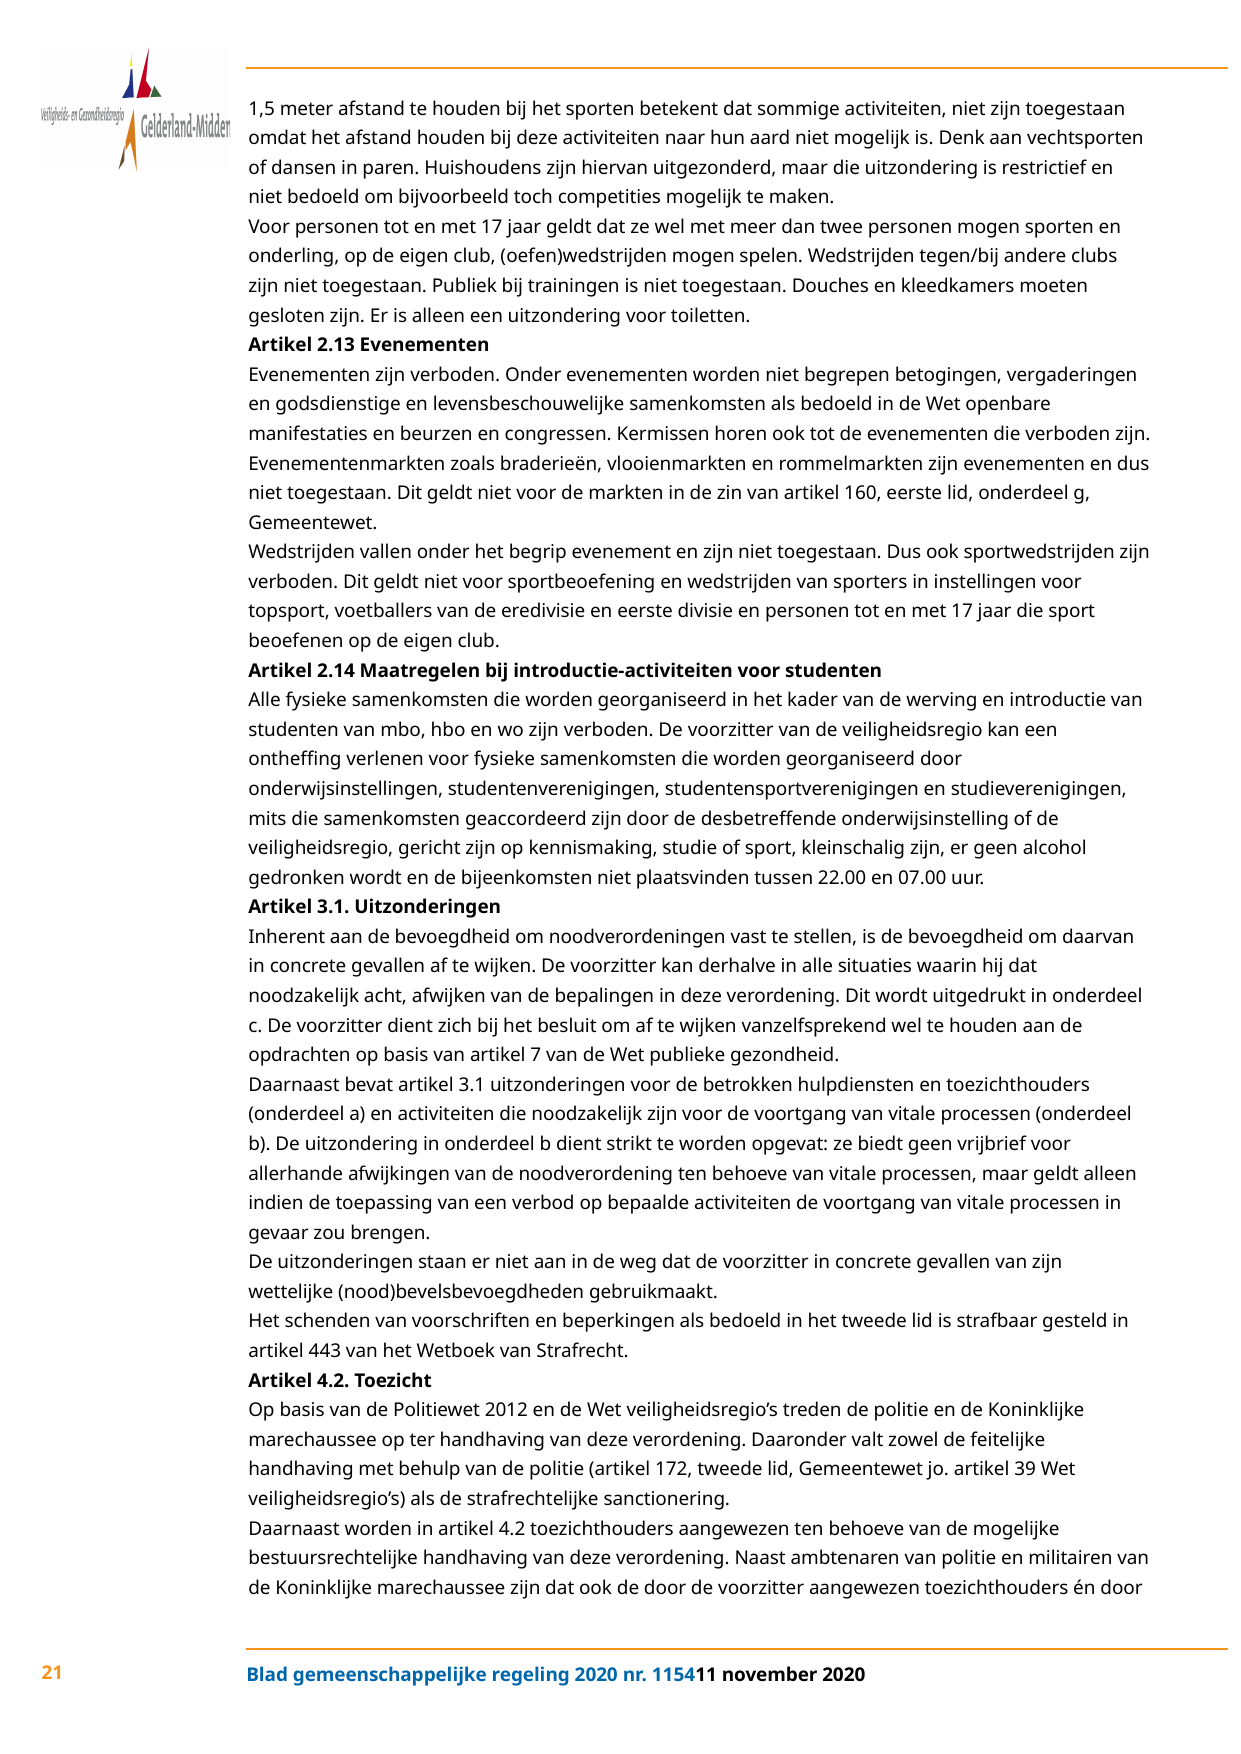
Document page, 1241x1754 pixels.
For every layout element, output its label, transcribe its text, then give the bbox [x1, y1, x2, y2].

text Wedstrijden vallen onder het begrip evenement en zijn niet toegestaan. Dus ook sportwedstrijden zijn verboden. Dit geldt niet voor sportbeoefening en wedstrijden van sporters in instellingen voor topsport, voetballers van de eredivisie en eerste divisie en personen tot en met 17 jaar die sport beoefenen op de eigen club. [248, 538, 1152, 653]
text Artikel 2.13 Evenementen [248, 331, 1152, 357]
text Alle fysieke samenkomsten die worden georganiseerd in het kader van de werving en introductie van studenten van mbo, hbo en wo zijn verboden. De voorzitter van de veiligheidsregio kan een ontheffing verlenen voor fysieke samenkomsten die worden georganiseerd door onderwijsinstellingen, studentenverenigingen, studentensportverenigingen en studieverenigingen, mits die samenkomsten geaccordeerd zijn door de desbetreffende onderwijsinstelling of de veiligheidsregio, gericht zijn op kennismaking, studie of sport, kleinschalig zijn, er geen alcohol gedronken wordt en de bijeenkomsten niet plaatsvinden tussen 22.00 en 07.00 uur. [248, 686, 1152, 890]
text Inherent aan de bevoegdheid om noodverordeningen vast te stellen, is de bevoegdheid om daarvan in concrete gevallen af te wijken. De voorzitter kan derhalve in alle situaties waarin hij dat noodzakelijk acht, afwijken van de bepalingen in deze verordening. Dit wordt uitgedrukt in onderdeel c. De voorzitter dient zich bij het besluit om af te wijken vanzelfsprekend wel te houden aan de opdrachten op basis van artikel 7 van de Wet publieke gezondheid. [248, 923, 1152, 1067]
picture [41, 47, 231, 172]
text Het schenden van voorschriften en beperkingen als bedoeld in het tweede lid is strafbaar gesteld in artikel 443 van het Wetboek van Strafrecht. [248, 1308, 1152, 1363]
text Op basis van de Politiewet 2012 en de Wet veiligheidsregio’s treden de politie en de Koninklijke marechaussee op ter handhaving van deze verordening. Daaronder valt zowel de feitelijke handhaving met behulp van de politie (artikel 172, tweede lid, Gemeentewet jo. artikel 39 Wet veiligheidsregio’s) als de strafrechtelijke sanctionering. [248, 1396, 1152, 1511]
text Artikel 2.14 Maatregelen bij introductie-activiteiten voor studenten [248, 657, 1152, 683]
text Evenementen zijn verboden. Onder evenementen worden niet begrepen betogingen, vergaderingen en godsdienstige en levensbeschouwelijke samenkomsten als bedoeld in de Wet openbare manifestaties en beurzen en congressen. Kermissen horen ook tot de evenementen die verboden zijn. Evenementenmarkten zoals braderieën, vlooienmarkten en rommelmarkten zijn evenementen en dus niet toegestaan. Dit geldt niet voor de markten in de zin van artikel 160, eerste lid, onderdeel g, Gemeentewet. [248, 361, 1152, 535]
text 1,5 meter afstand te houden bij het sporten betekent dat sommige activiteiten, niet zijn toegestaan omdat het afstand houden bij deze activiteiten naar hun aard niet mogelijk is. Denk aan vechtsporten of dansen in paren. Huishoudens zijn hiervan uitgezonderd, maar die uitzondering is restrictief en niet bedoeld om bijvoorbeeld toch competities mogelijk te maken. [248, 95, 1152, 209]
text Voor personen tot en met 17 jaar geldt dat ze wel met meer dan twee personen mogen sporten en onderling, op de eigen club, (oefen)wedstrijden mogen spelen. Wedstrijden tegen/bij andere clubs zijn niet toegestaan. Publiek bij trainingen is niet toegestaan. Douches en kleedkamers moeten gesloten zijn. Er is alleen een uitzondering voor toiletten. [248, 213, 1152, 328]
text Daarnaast bevat artikel 3.1 uitzonderingen voor de betrokken hulpdiensten en toezichthouders (onderdeel a) en activiteiten die noodzakelijk zijn voor de voortgang van vitale processen (onderdeel b). De uitzondering in onderdeel b dient strikt te worden opgevat: ze biedt geen vrijbrief voor allerhande afwijkingen van de noodverordening ten behoeve van vitale processen, maar geldt alleen indien de toepassing van een verbod op bepaalde activiteiten de voortgang van vitale processen in gevaar zou brengen. [248, 1071, 1152, 1245]
text Artikel 4.2. Toezicht [248, 1367, 1152, 1393]
text Artikel 3.1. Uitzonderingen [248, 893, 1152, 919]
text Daarnaast worden in artikel 4.2 toezichthouders aangewezen ten behoeve van de mogelijke bestuursrechtelijke handhaving van deze verordening. Naast ambtenaren van politie en militairen van de Koninklijke marechaussee zijn dat ook de door de voorzitter aangewezen toezichthouders én door [248, 1515, 1152, 1600]
text De uitzonderingen staan er niet aan in de weg dat de voorzitter in concrete gevallen van zijn wettelijke (nood)bevelsbevoegdheden gebruikmaakt. [248, 1248, 1152, 1304]
